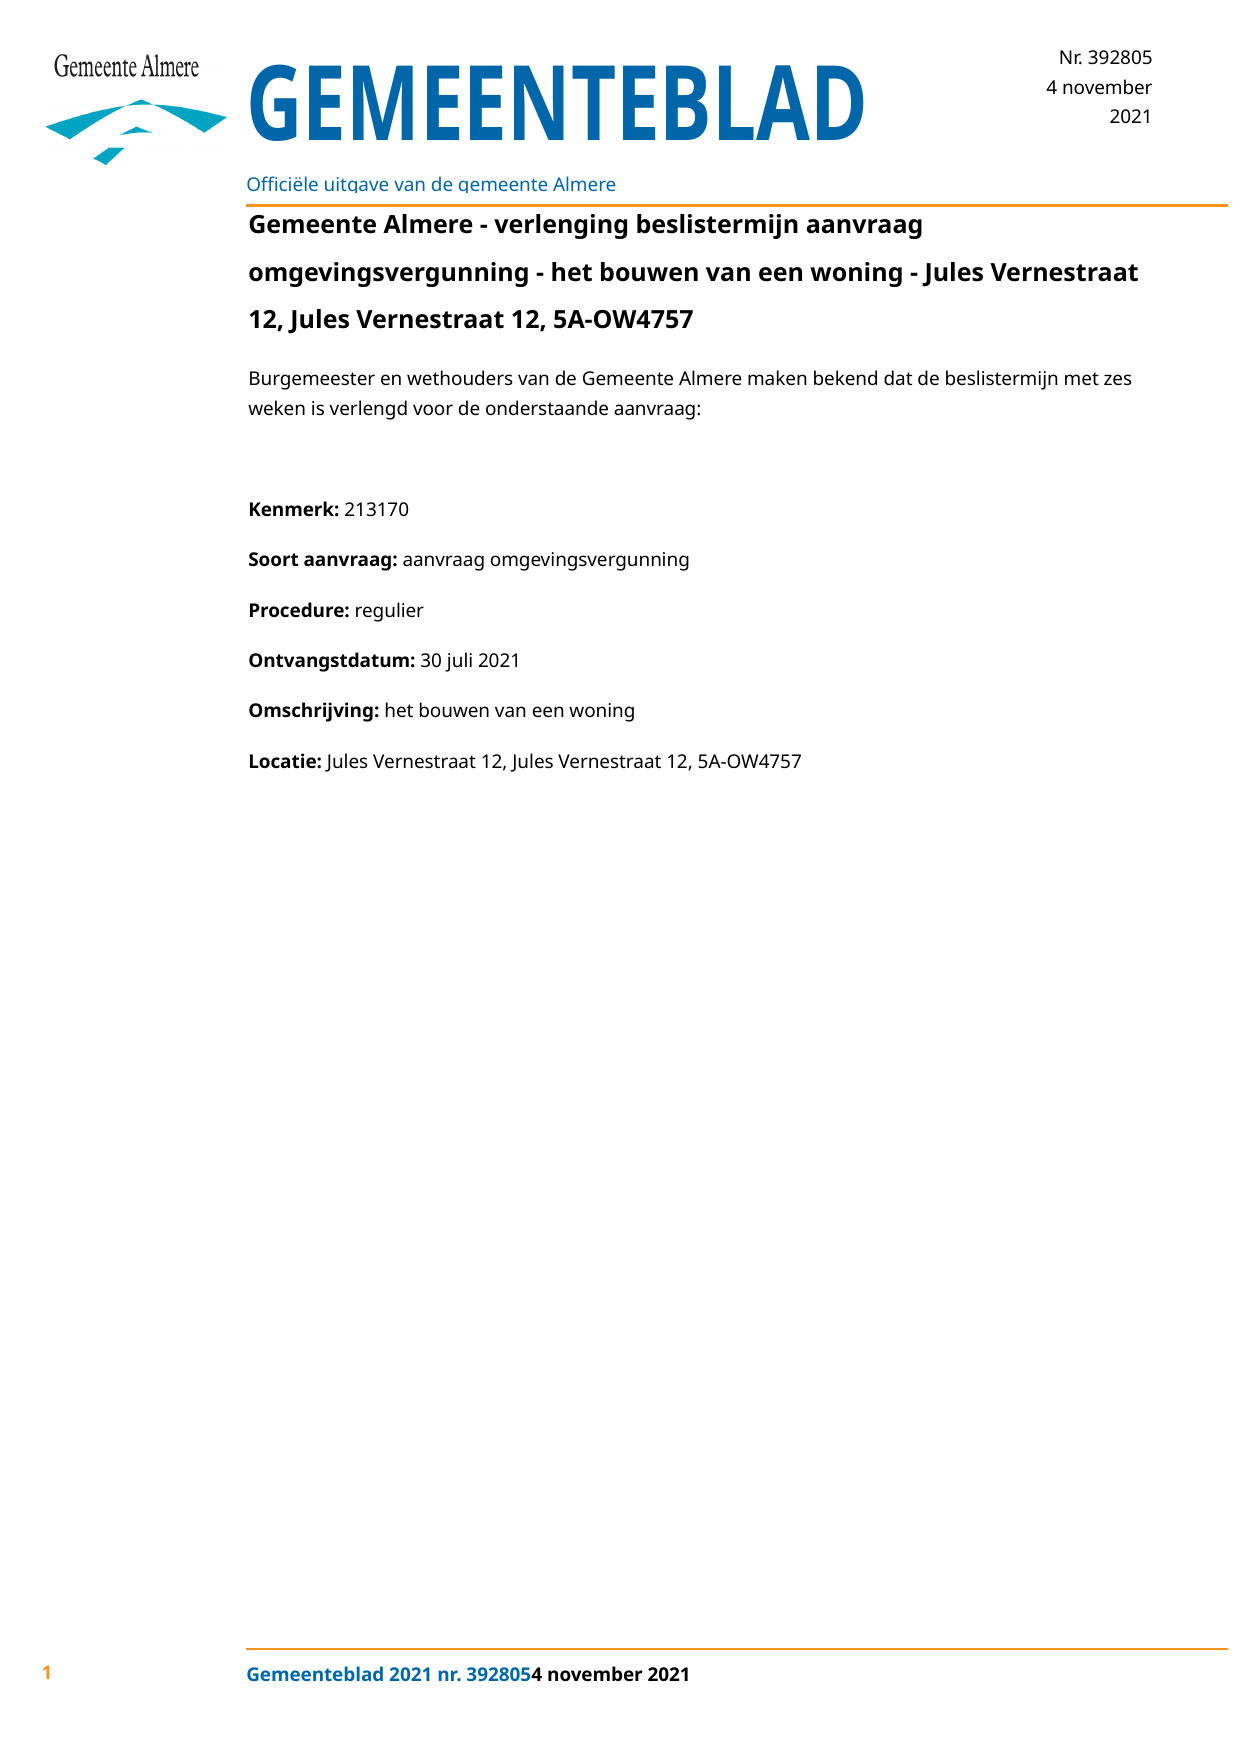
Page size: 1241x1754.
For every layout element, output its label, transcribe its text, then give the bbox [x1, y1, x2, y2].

text Kenmerk: 213170 [248, 496, 1152, 522]
text Soort aanvraag: aanvraag omgevingsvergunning [248, 546, 1152, 572]
text Burgemeester en wethouders van de Gemeente Almere maken bekend dat de beslistermijn met zes weken is verlengd voor de onderstaande aanvraag: [248, 366, 1152, 421]
text Gemeente Almere - verlenging beslistermijn aanvraag omgevingsvergunning - het bouwen van een woning - Jules Vernestraat 12, Jules Vernestraat 12, 5A-OW4757 [248, 207, 1152, 336]
text Locatie: Jules Vernestraat 12, Jules Vernestraat 12, 5A-OW4757 [248, 748, 1152, 774]
text Omschrijving: het bouwen van een woning [248, 698, 1152, 723]
text Ontvangstdatum: 30 juli 2021 [248, 647, 1152, 673]
text Procedure: regulier [248, 597, 1152, 622]
picture [41, 47, 231, 172]
